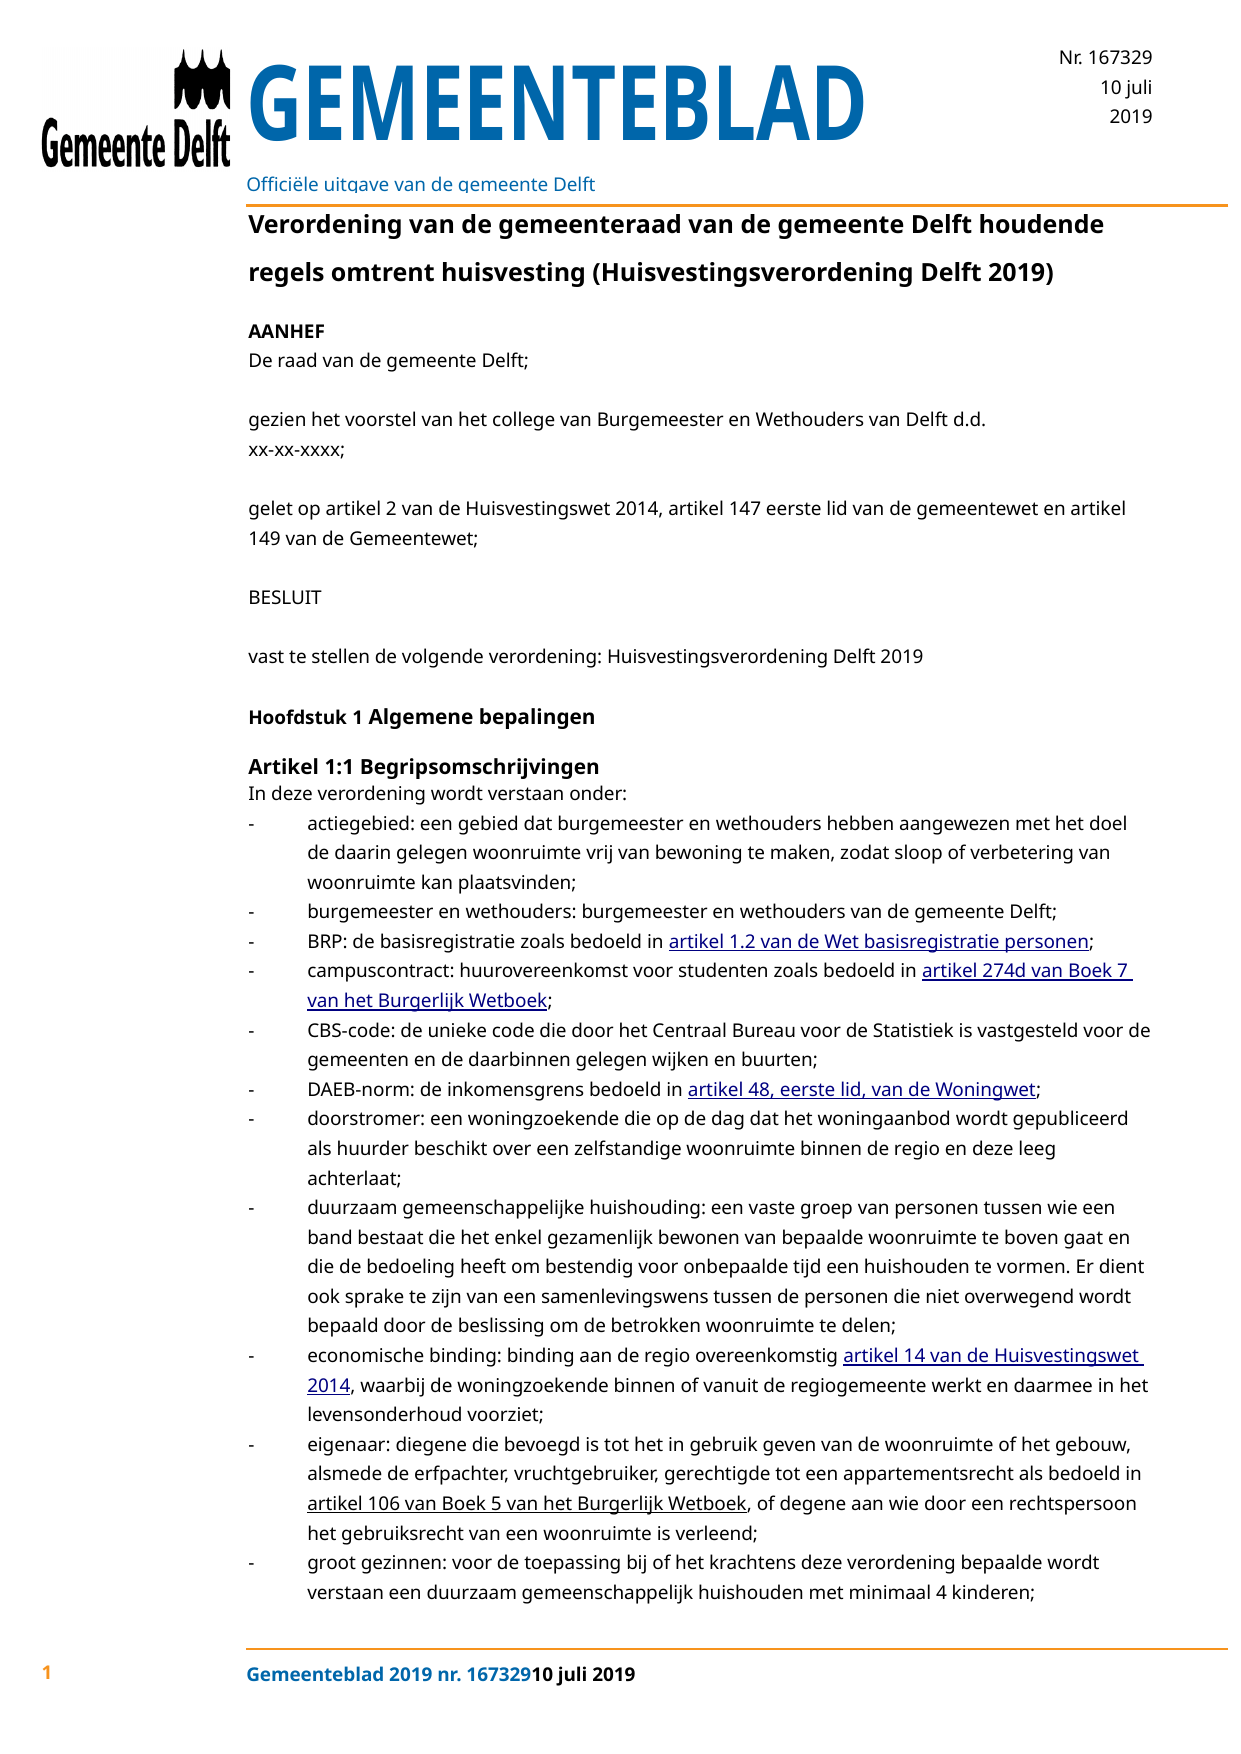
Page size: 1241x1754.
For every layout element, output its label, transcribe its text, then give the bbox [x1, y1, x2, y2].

list DAEB-norm: de inkomensgrens bedoeld in artikel 48, eerste lid, van de Woningwet; [248, 1076, 1152, 1102]
list CBS-code: de unieke code die door het Centraal Bureau voor de Statistiek is vastgesteld voor de gemeenten en de daarbinnen gelegen wijken en buurten; [248, 1017, 1152, 1072]
list doorstromer: een woningzoekende die op de dag dat het woningaanbod wordt gepubliceerd als huurder beschikt over een zelfstandige woonruimte binnen de regio en deze leeg achterlaat; [248, 1106, 1152, 1191]
text De raad van de gemeente Delft; [248, 347, 1152, 373]
list eigenaar: diegene die bevoegd is tot het in gebruik geven van de woonruimte of het gebouw, alsmede de erfpachter, vruchtgebruiker, gerechtigde tot een appartementsrecht als bedoeld in artikel 106 van Boek 5 van het Burgerlijk Wetboek, of degene aan wie door een rechtspersoon het gebruiksrecht van een woonruimte is verleend; [248, 1431, 1152, 1546]
picture [41, 47, 231, 172]
list campuscontract: huurovereenkomst voor studenten zoals bedoeld in artikel 274d van Boek 7 van het Burgerlijk Wetboek; [248, 958, 1152, 1013]
text In deze verordening wordt verstaan onder: [248, 780, 1152, 806]
text Verordening van de gemeenteraad van de gemeente Delft houdende regels omtrent huisvesting (Huisvestingsverordening Delft 2019) [248, 207, 1152, 288]
text vast te stellen de volgende verordening: Huisvestingsverordening Delft 2019 [248, 643, 1152, 669]
text AANHEF [248, 318, 1152, 344]
text xx-xx-xxxx; [248, 436, 1152, 462]
text gezien het voorstel van het college van Burgemeester en Wethouders van Delft d.d. [248, 407, 1152, 432]
list burgemeester en wethouders: burgemeester en wethouders van de gemeente Delft; [248, 898, 1152, 924]
text gelet op artikel 2 van de Huisvestingswet 2014, artikel 147 eerste lid van de gemeentewet en artikel 149 van de Gemeentewet; [248, 495, 1152, 551]
list duurzaam gemeenschappelijke huishouding: een vaste groep van personen tussen wie een band bestaat die het enkel gezamenlijk bewonen van bepaalde woonruimte te boven gaat en die de bedoeling heeft om bestendig voor onbepaalde tijd een huishouden te vormen. Er dient ook sprake te zijn van een samenlevingswens tussen de personen die niet overwegend wordt bepaald door de beslissing om de betrokken woonruimte te delen; [248, 1194, 1152, 1338]
text Hoofdstuk 1 Algemene bepalingen [248, 702, 1152, 731]
text BESLUIT [248, 584, 1152, 610]
list actiegebied: een gebied dat burgemeester en wethouders hebben aangewezen met het doel de daarin gelegen woonruimte vrij van bewoning te maken, zodat sloop of verbetering van woonruimte kan plaatsvinden; [248, 810, 1152, 895]
list BRP: de basisregistratie zoals bedoeld in artikel 1.2 van de Wet basisregistratie personen; [248, 928, 1152, 954]
list economische binding: binding aan de regio overeenkomstig artikel 14 van de Huisvestingswet 2014, waarbij de woningzoekende binnen of vanuit de regiogemeente werkt en daarmee in het levensonderhoud voorziet; [248, 1342, 1152, 1427]
text Artikel 1:1 Begripsomschrijvingen [248, 752, 1152, 780]
list groot gezinnen: voor de toepassing bij of het krachtens deze verordening bepaalde wordt verstaan een duurzaam gemeenschappelijk huishouden met minimaal 4 kinderen; [248, 1549, 1152, 1605]
